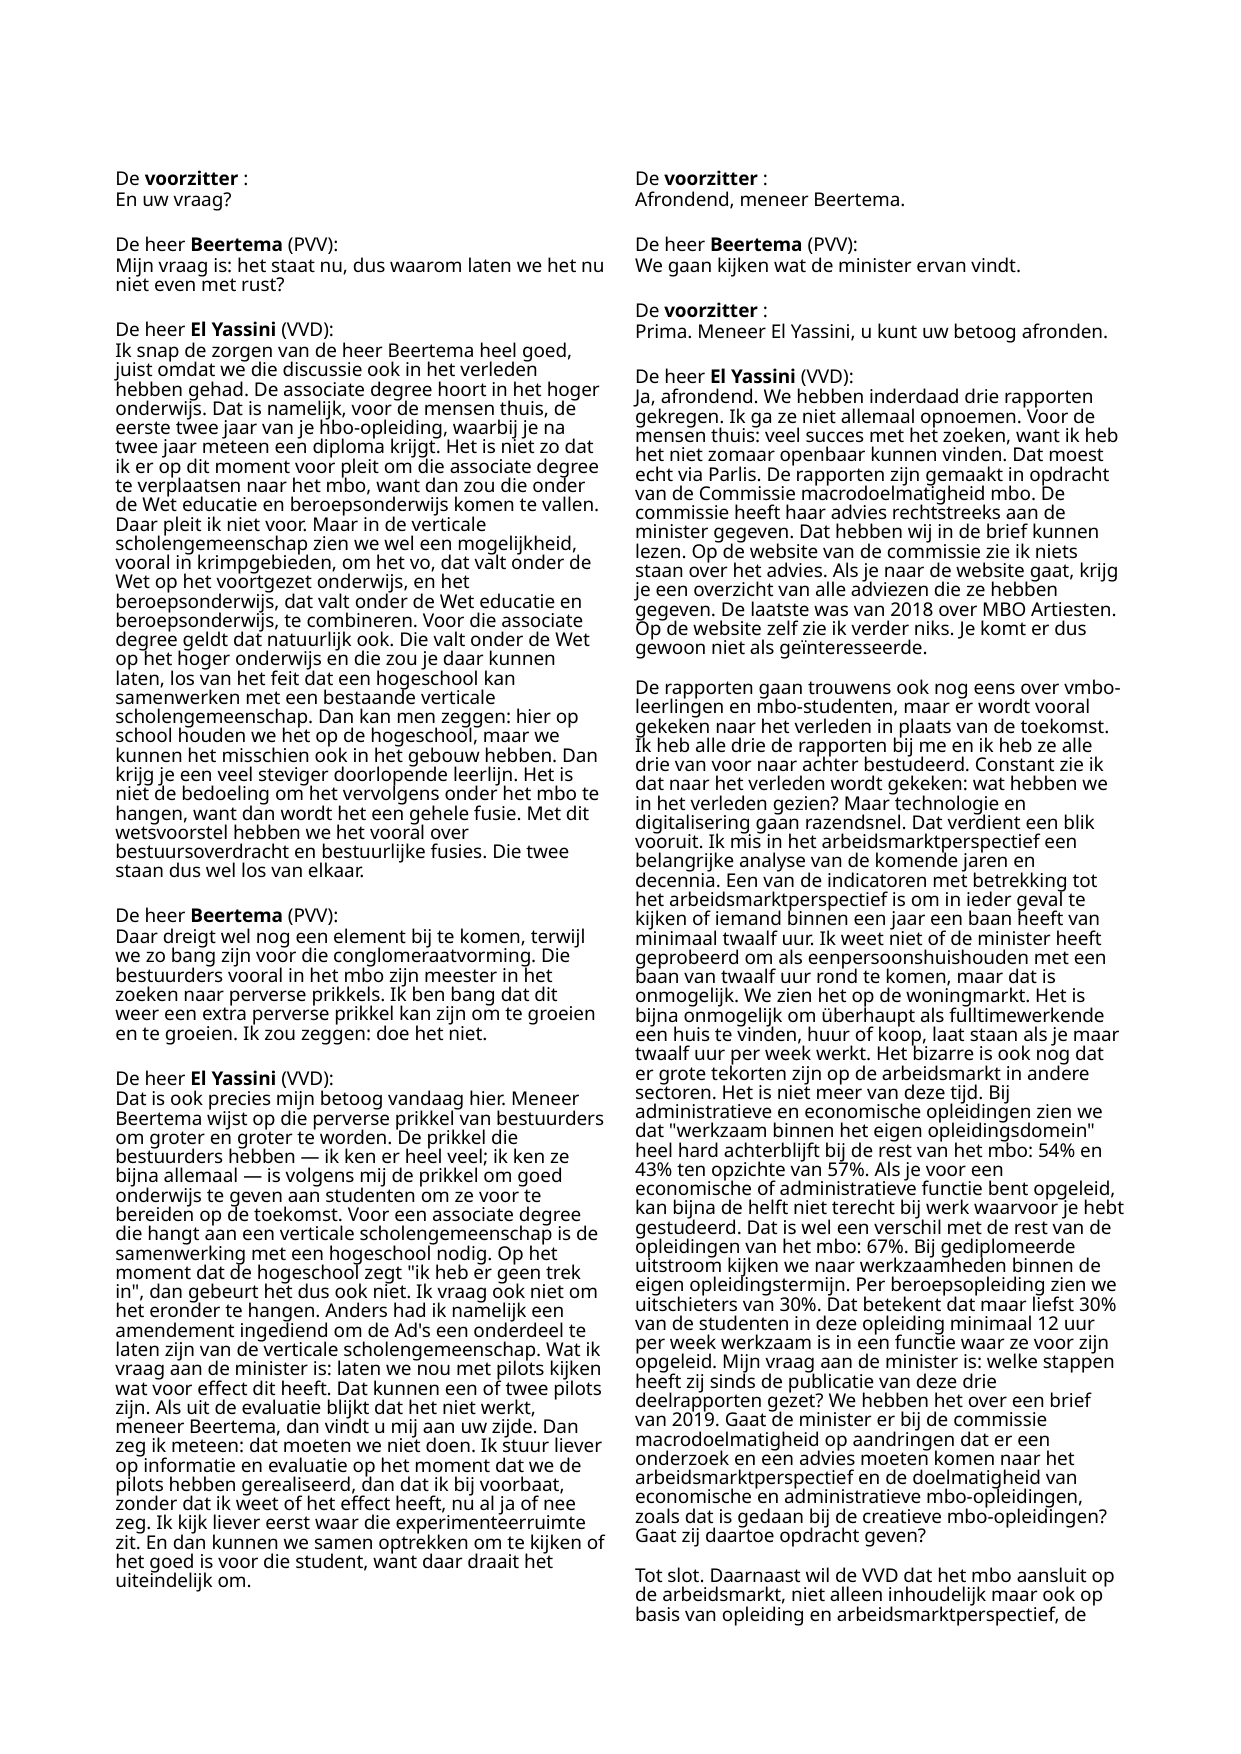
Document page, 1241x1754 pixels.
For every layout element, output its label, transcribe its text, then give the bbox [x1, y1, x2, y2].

text De voorzitter : [635, 165, 1125, 191]
text De heer Beertema (PVV): [115, 231, 605, 257]
text Afrondend, meneer Beertema. [635, 191, 1125, 210]
text De heer Beertema (PVV): [635, 231, 1125, 257]
text En uw vraag? [115, 191, 605, 210]
text De heer El Yassini (VVD): [115, 1065, 605, 1090]
text Daar dreigt wel nog een element bij te komen, terwijl we zo bang zijn voor die conglomeraatvorming. Die bestuurders vooral in het mbo zijn meester in het zoeken naar perverse prikkels. Ik ben bang dat dit weer een extra perverse prikkel kan zijn om te groeien en te groeien. Ik zou zeggen: doe het niet. [115, 928, 605, 1044]
text De voorzitter : [635, 297, 1125, 323]
text De heer El Yassini (VVD): [635, 363, 1125, 388]
text Tot slot. Daarnaast wil de VVD dat het mbo aansluit op de arbeidsmarkt, niet alleen inhoudelijk maar ook op basis van opleiding en arbeidsmarktperspectief, de [635, 1567, 1125, 1625]
text Mijn vraag is: het staat nu, dus waarom laten we het nu niet even met rust? [115, 257, 605, 296]
text Ja, afrondend. We hebben inderdaad drie rapporten gekregen. Ik ga ze niet allemaal opnoemen. Voor de mensen thuis: veel succes met het zoeken, want ik heb het niet zomaar openbaar kunnen vinden. Dat moest echt via Parlis. De rapporten zijn gemaakt in opdracht van de Commissie macrodoelmatigheid mbo. De commissie heeft haar advies rechtstreeks aan de minister gegeven. Dat hebben wij in de brief kunnen lezen. Op de website van de commissie zie ik niets staan over het advies. Als je naar de website gaat, krijg je een overzicht van alle adviezen die ze hebben gegeven. De laatste was van 2018 over MBO Artiesten. Op de website zelf zie ik verder niks. Je komt er dus gewoon niet als geïnteresseerde. [635, 388, 1125, 658]
text De heer Beertema (PVV): [115, 902, 605, 928]
text De heer El Yassini (VVD): [115, 316, 605, 342]
text Prima. Meneer El Yassini, u kunt uw betoog afronden. [635, 323, 1125, 342]
text Ik snap de zorgen van de heer Beertema heel goed, juist omdat we die discussie ook in het verleden hebben gehad. De associate degree hoort in het hoger onderwijs. Dat is namelijk, voor de mensen thuis, de eerste twee jaar van je hbo-opleiding, waarbij je na twee jaar meteen een diploma krijgt. Het is niet zo dat ik er op dit moment voor pleit om die associate degree te verplaatsen naar het mbo, want dan zou die onder de Wet educatie en beroepsonderwijs komen te vallen. Daar pleit ik niet voor. Maar in de verticale scholengemeenschap zien we wel een mogelijkheid, vooral in krimpgebieden, om het vo, dat valt onder de Wet op het voortgezet onderwijs, en het beroepsonderwijs, dat valt onder de Wet educatie en beroepsonderwijs, te combineren. Voor die associate degree geldt dat natuurlijk ook. Die valt onder de Wet op het hoger onderwijs en die zou je daar kunnen laten, los van het feit dat een hogeschool kan samenwerken met een bestaande verticale scholengemeenschap. Dan kan men zeggen: hier op school houden we het op de hogeschool, maar we kunnen het misschien ook in het gebouw hebben. Dan krijg je een veel steviger doorlopende leerlijn. Het is niet de bedoeling om het vervolgens onder het mbo te hangen, want dan wordt het een gehele fusie. Met dit wetsvoorstel hebben we het vooral over bestuursoverdracht en bestuurlijke fusies. Die twee staan dus wel los van elkaar. [115, 342, 605, 882]
text De rapporten gaan trouwens ook nog eens over vmbo-leerlingen en mbo-studenten, maar er wordt vooral gekeken naar het verleden in plaats van de toekomst. Ik heb alle drie de rapporten bij me en ik heb ze alle drie van voor naar achter bestudeerd. Constant zie ik dat naar het verleden wordt gekeken: wat hebben we in het verleden gezien? Maar technologie en digitalisering gaan razendsnel. Dat verdient een blik vooruit. Ik mis in het arbeidsmarktperspectief een belangrijke analyse van de komende jaren en decennia. Een van de indicatoren met betrekking tot het arbeidsmarktperspectief is om in ieder geval te kijken of iemand binnen een jaar een baan heeft van minimaal twaalf uur. Ik weet niet of de minister heeft geprobeerd om als eenpersoonshuishouden met een baan van twaalf uur rond te komen, maar dat is onmogelijk. We zien het op de woningmarkt. Het is bijna onmogelijk om überhaupt als fulltimewerkende een huis te vinden, huur of koop, laat staan als je maar twaalf uur per week werkt. Het bizarre is ook nog dat er grote tekorten zijn op de arbeidsmarkt in andere sectoren. Het is niet meer van deze tijd. Bij administratieve en economische opleidingen zien we dat "werkzaam binnen het eigen opleidingsdomein" heel hard achterblijft bij de rest van het mbo: 54% en 43% ten opzichte van 57%. Als je voor een economische of administratieve functie bent opgeleid, kan bijna de helft niet terecht bij werk waarvoor je hebt gestudeerd. Dat is wel een verschil met de rest van de opleidingen van het mbo: 67%. Bij gediplomeerde uitstroom kijken we naar werkzaamheden binnen de eigen opleidingstermijn. Per beroepsopleiding zien we uitschieters van 30%. Dat betekent dat maar liefst 30% van de studenten in deze opleiding minimaal 12 uur per week werkzaam is in een functie waar ze voor zijn opgeleid. Mijn vraag aan de minister is: welke stappen heeft zij sinds de publicatie van deze drie deelrapporten gezet? We hebben het over een brief van 2019. Gaat de minister er bij de commissie macrodoelmatigheid op aandringen dat er een onderzoek en een advies moeten komen naar het arbeidsmarktperspectief en de doelmatigheid van economische en administratieve mbo-opleidingen, zoals dat is gedaan bij de creatieve mbo-opleidingen? Gaat zij daartoe opdracht geven? [635, 679, 1125, 1546]
text We gaan kijken wat de minister ervan vindt. [635, 257, 1125, 276]
text Dat is ook precies mijn betoog vandaag hier. Meneer Beertema wijst op die perverse prikkel van bestuurders om groter en groter te worden. De prikkel die bestuurders hebben — ik ken er heel veel; ik ken ze bijna allemaal — is volgens mij de prikkel om goed onderwijs te geven aan studenten om ze voor te bereiden op de toekomst. Voor een associate degree die hangt aan een verticale scholengemeenschap is de samenwerking met een hogeschool nodig. Op het moment dat de hogeschool zegt "ik heb er geen trek in", dan gebeurt het dus ook niet. Ik vraag ook niet om het eronder te hangen. Anders had ik namelijk een amendement ingediend om de Ad's een onderdeel te laten zijn van de verticale scholengemeenschap. Wat ik vraag aan de minister is: laten we nou met pilots kijken wat voor effect dit heeft. Dat kunnen een of twee pilots zijn. Als uit de evaluatie blijkt dat het niet werkt, meneer Beertema, dan vindt u mij aan uw zijde. Dan zeg ik meteen: dat moeten we niet doen. Ik stuur liever op informatie en evaluatie op het moment dat we de pilots hebben gerealiseerd, dan dat ik bij voorbaat, zonder dat ik weet of het effect heeft, nu al ja of nee zeg. Ik kijk liever eerst waar die experimenteerruimte zit. En dan kunnen we samen optrekken om te kijken of het goed is voor die student, want daar draait het uiteindelijk om. [115, 1090, 605, 1591]
text De voorzitter : [115, 165, 605, 191]
